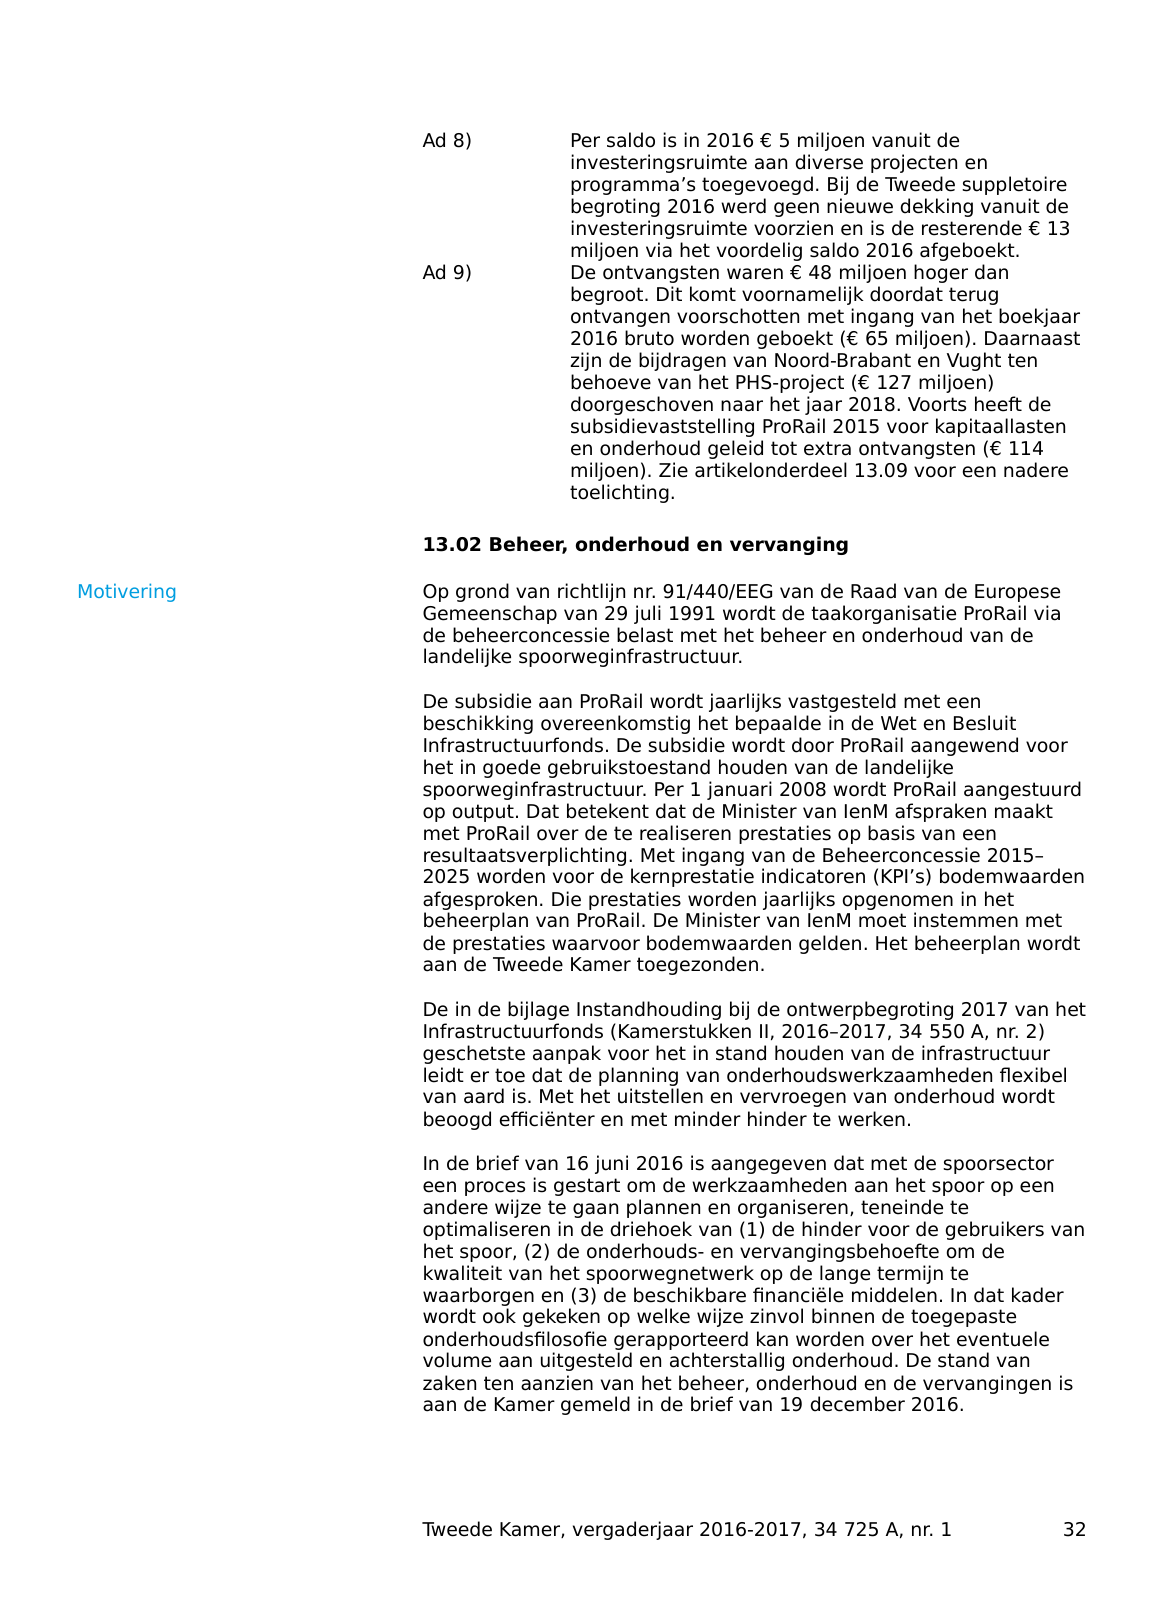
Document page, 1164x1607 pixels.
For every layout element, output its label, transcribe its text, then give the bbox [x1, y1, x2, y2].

subtitle 13.02 Beheer, onderhoud en vervanging [422, 533, 1087, 556]
text Op grond van richtlijn nr. 91/440/EEG van de Raad van de Europese Gemeenschap van 29 juli 1991 wordt de taakorganisatie ProRail via de beheerconcessie belast met het beheer en onderhoud van de landelijke spoorweginfrastructuur. [422, 581, 1087, 668]
text De in de bijlage Instandhouding bij de ontwerpbegroting 2017 van het Infrastructuurfonds (Kamerstukken II, 2016–2017, 34 550 A, nr. 2) geschetste aanpak voor het in stand houden van de infrastructuur leidt er toe dat de planning van onderhoudswerkzaamheden flexibel van aard is. Met het uitstellen en vervroegen van onderhoud wordt beoogd efficiënter en met minder hinder te werken. [422, 998, 1087, 1130]
text Motivering [77, 581, 399, 602]
text Ad 9) De ontvangsten waren € 48 miljoen hoger dan begroot. Dit komt voornamelijk doordat terug ontvangen voorschotten met ingang van het boekjaar 2016 bruto worden geboekt (€ 65 miljoen). Daarnaast zijn de bijdragen van Noord-Brabant en Vught ten behoeve van het PHS-project (€ 127 miljoen) doorgeschoven naar het jaar 2018. Voorts heeft de subsidievaststelling ProRail 2015 voor kapitaallasten en onderhoud geleid tot extra ontvangsten (€ 114 miljoen). Zie artikelonderdeel 13.09 voor een nadere toelichting. [422, 262, 1087, 503]
text In de brief van 16 juni 2016 is aangegeven dat met de spoorsector een proces is gestart om de werkzaamheden aan het spoor op een andere wijze te gaan plannen en organiseren, teneinde te optimaliseren in de driehoek van (1) de hinder voor de gebruikers van het spoor, (2) de onderhouds- en vervangingsbehoefte om de kwaliteit van het spoorwegnetwerk op de lange termijn te waarborgen en (3) de beschikbare financiële middelen. In dat kader wordt ook gekeken op welke wijze zinvol binnen de toegepaste onderhoudsfilosofie gerapporteerd kan worden over het eventuele volume aan uitgesteld en achterstallig onderhoud. De stand van zaken ten aanzien van het beheer, onderhoud en de vervangingen is aan de Kamer gemeld in de brief van 19 december 2016. [422, 1153, 1087, 1416]
text De subsidie aan ProRail wordt jaarlijks vastgesteld met een beschikking overeenkomstig het bepaalde in de Wet en Besluit Infrastructuurfonds. De subsidie wordt door ProRail aangewend voor het in goede gebruikstoestand houden van de landelijke spoorweginfrastructuur. Per 1 januari 2008 wordt ProRail aangestuurd op output. Dat betekent dat de Minister van IenM afspraken maakt met ProRail over de te realiseren prestaties op basis van een resultaatsverplichting. Met ingang van de Beheerconcessie 2015–2025 worden voor de kernprestatie indicatoren (KPI’s) bodemwaarden afgesproken. Die prestaties worden jaarlijks opgenomen in het beheerplan van ProRail. De Minister van IenM moet instemmen met de prestaties waarvoor bodemwaarden gelden. Het beheerplan wordt aan de Tweede Kamer toegezonden. [422, 691, 1087, 976]
text Ad 8) Per saldo is in 2016 € 5 miljoen vanuit de investeringsruimte aan diverse projecten en programma’s toegevoegd. Bij de Tweede suppletoire begroting 2016 werd geen nieuwe dekking vanuit de investeringsruimte voorzien en is de resterende € 13 miljoen via het voordelig saldo 2016 afgeboekt. [422, 130, 1087, 262]
